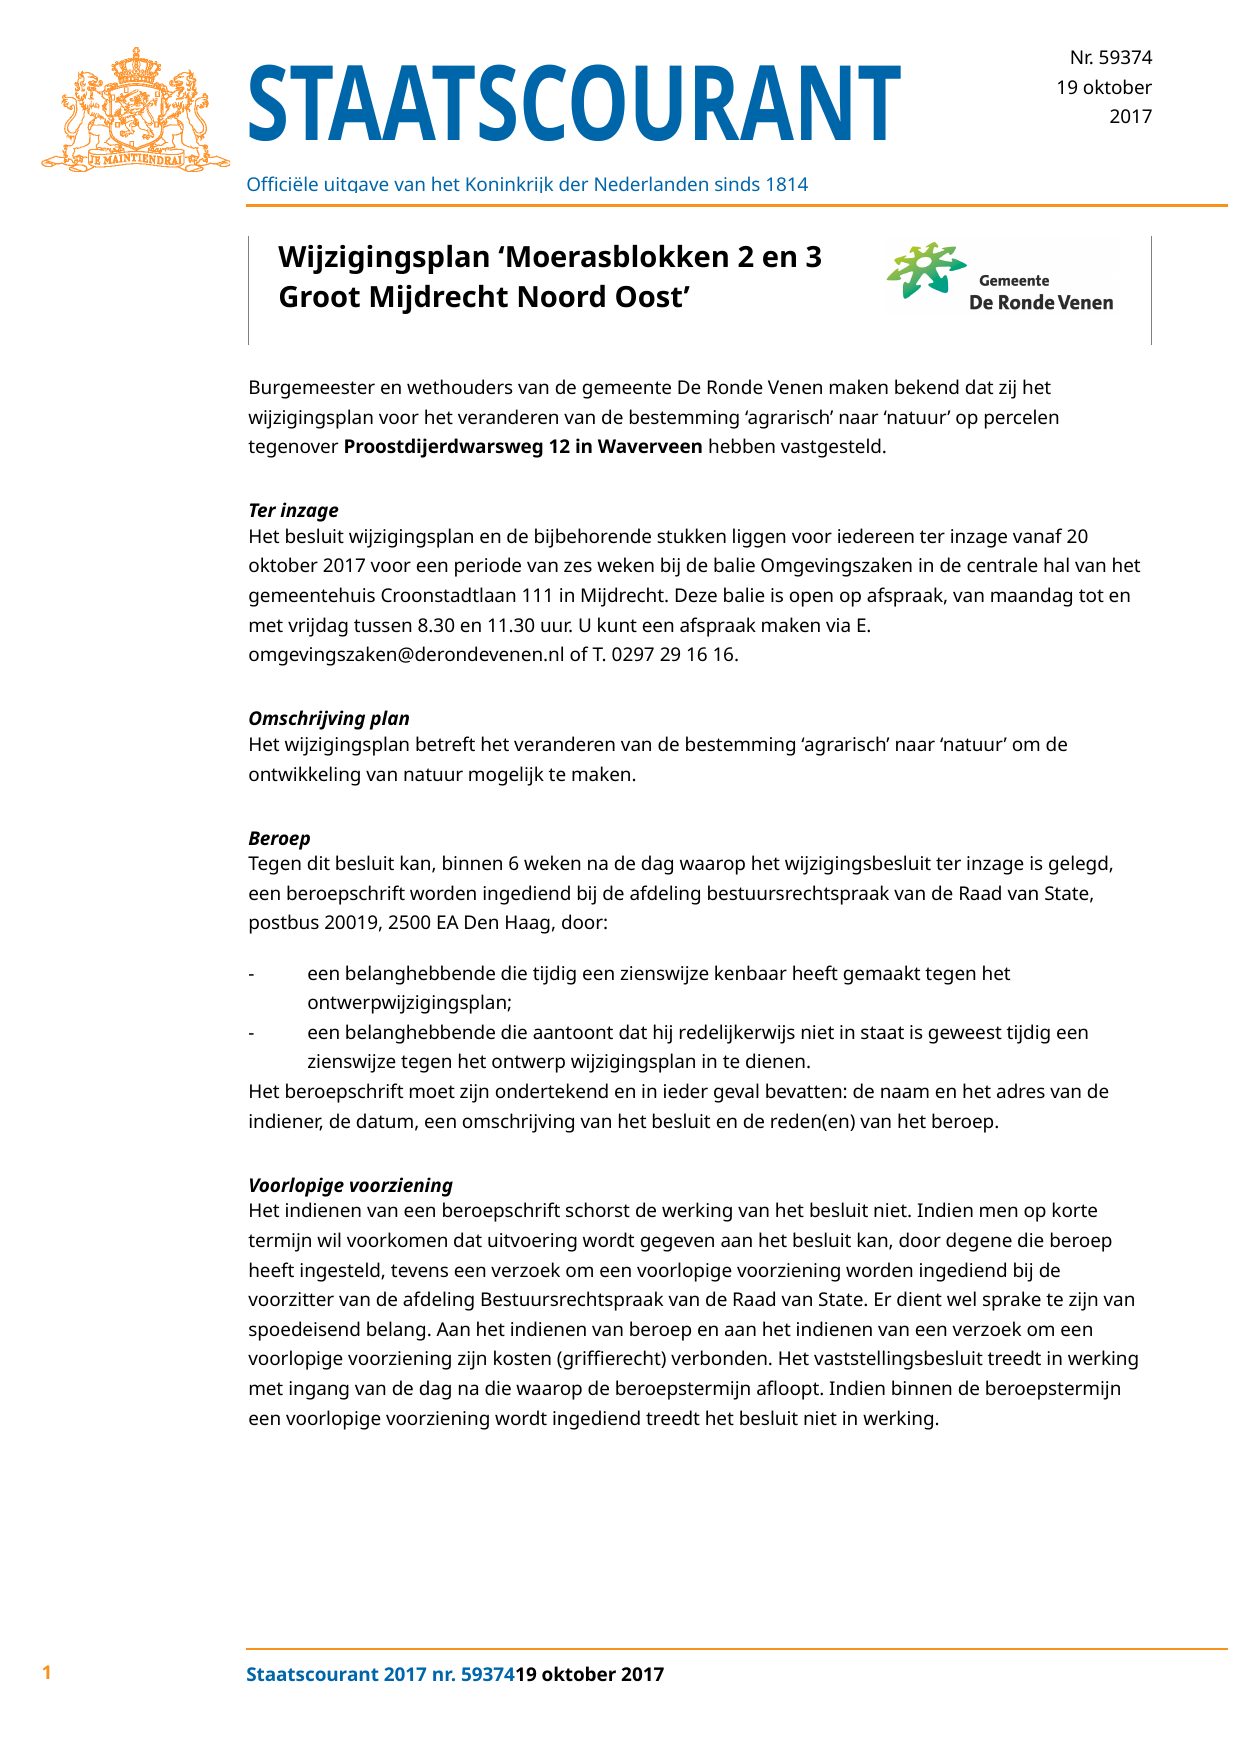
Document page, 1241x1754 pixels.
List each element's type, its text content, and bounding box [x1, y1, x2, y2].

text Burgemeester en wethouders van de gemeente De Ronde Venen maken bekend dat zij het wijzigingsplan voor het veranderen van de bestemming ‘agrarisch’ naar ‘natuur’ op percelen tegenover Proostdijerdwarsweg 12 in Waverveen hebben vastgesteld. [248, 374, 1152, 459]
text Voorlopige voorziening [248, 1172, 1152, 1198]
list een belanghebbende die aantoont dat hij redelijkerwijs niet in staat is geweest tijdig een zienswijze tegen het ontwerp wijzigingsplan in te dienen. [248, 1019, 1152, 1074]
text Het wijzigingsplan betreft het veranderen van de bestemming ‘agrarisch’ naar ‘natuur’ om de ontwikkeling van natuur mogelijk te maken. [248, 731, 1152, 786]
text Het beroepschrift moet zijn ondertekend en in ieder geval bevatten: de naam en het adres van de indiener, de datum, een omschrijving van het besluit en de reden(en) van het beroep. [248, 1078, 1152, 1134]
picture [41, 47, 231, 172]
text Het indienen van een beroepschrift schorst de werking van het besluit niet. Indien men op korte termijn wil voorkomen dat uitvoering wordt gegeven aan het besluit kan, door degene die beroep heeft ingesteld, tevens een verzoek om een voorlopige voorziening worden ingediend bij de voorzitter van de afdeling Bestuursrechtspraak van de Raad van State. Er dient wel sprake te zijn van spoedeisend belang. Aan het indienen van beroep en aan het indienen van een verzoek om een voorlopige voorziening zijn kosten (griffierecht) verbonden. Het vaststellingsbesluit treedt in werking met ingang van de dag na die waarop de beroepstermijn afloopt. Indien binnen de beroepstermijn een voorlopige voorziening wordt ingediend treedt het besluit niet in werking. [248, 1198, 1152, 1430]
table_header [850, 236, 1151, 345]
table_header Wijzigingsplan ‘Moerasblokken 2 en 3 Groot Mijdrecht Noord Oost’ [249, 236, 850, 345]
text Tegen dit besluit kan, binnen 6 weken na de dag waarop het wijzigingsbesluit ter inzage is gelegd, een beroepschrift worden ingediend bij de afdeling bestuursrechtspraak van de Raad van State, postbus 20019, 2500 EA Den Haag, door: [248, 850, 1152, 935]
picture [882, 236, 1119, 316]
list een belanghebbende die tijdig een zienswijze kenbaar heeft gemaakt tegen het ontwerpwijzigingsplan; [248, 960, 1152, 1015]
text Het besluit wijzigingsplan en de bijbehorende stukken liggen voor iedereen ter inzage vanaf 20 oktober 2017 voor een periode van zes weken bij de balie Omgevingszaken in de centrale hal van het gemeentehuis Croonstadtlaan 111 in Mijdrecht. Deze balie is open op afspraak, van maandag tot en met vrijdag tussen 8.30 en 11.30 uur. U kunt een afspraak maken via E. omgevingszaken@derondevenen.nl of T. 0297 29 16 16. [248, 523, 1152, 667]
text Omschrijving plan [248, 705, 1152, 731]
text Beroep [248, 825, 1152, 850]
text Ter inzage [248, 497, 1152, 523]
